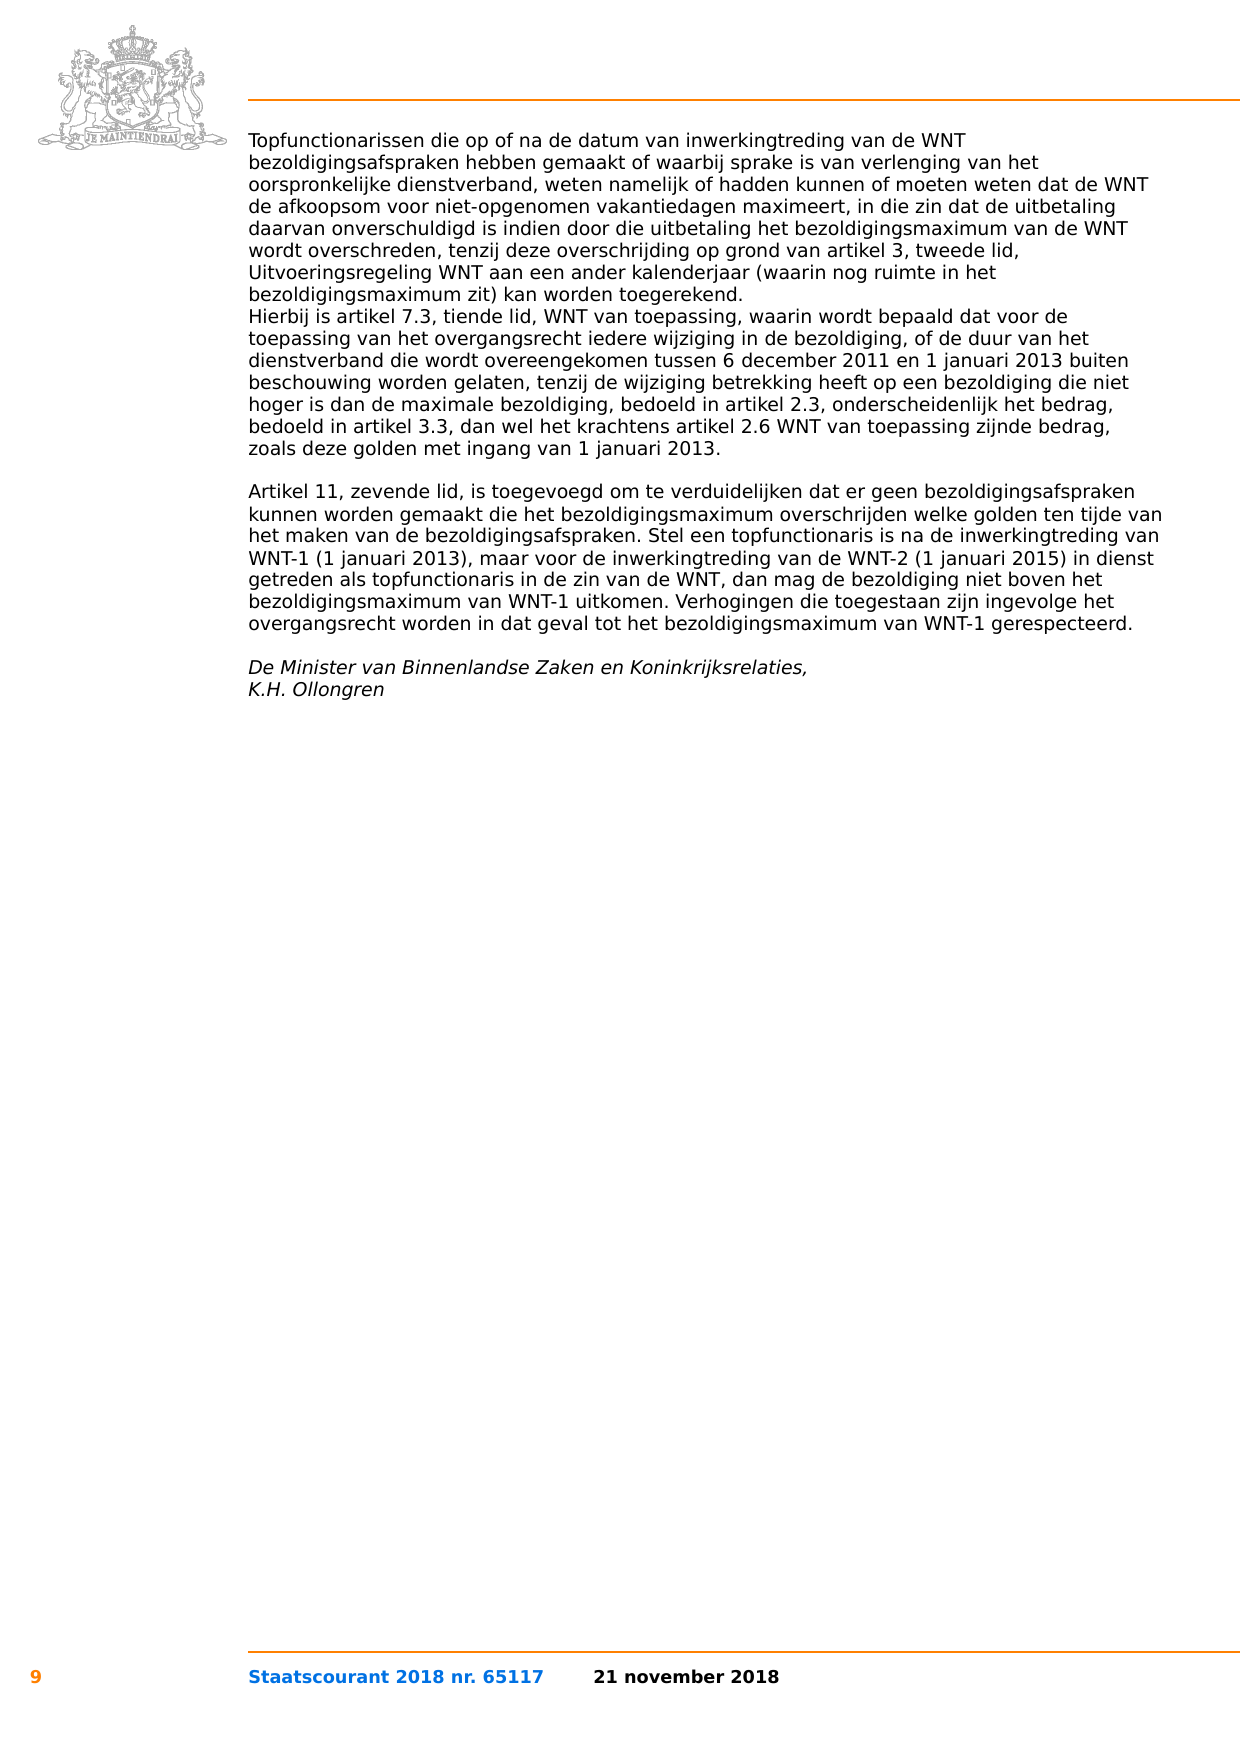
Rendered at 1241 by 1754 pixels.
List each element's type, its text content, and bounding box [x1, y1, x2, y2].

text Topfunctionarissen die op of na de datum van inwerkingtreding van de WNT bezoldigingsafspraken hebben gemaakt of waarbij sprake is van verlenging van het oorspronkelijke dienstverband, weten namelijk of hadden kunnen of moeten weten dat de WNT de afkoopsom voor niet-opgenomen vakantiedagen maximeert, in die zin dat de uitbetaling daarvan onverschuldigd is indien door die uitbetaling het bezoldigingsmaximum van de WNT wordt overschreden, tenzij deze overschrijding op grond van artikel 3, tweede lid, Uitvoeringsregeling WNT aan een ander kalenderjaar (waarin nog ruimte in het bezoldigingsmaximum zit) kan worden toegerekend. [248, 130, 1163, 306]
picture [38, 25, 227, 150]
text Artikel 11, zevende lid, is toegevoegd om te verduidelijken dat er geen bezoldigingsafspraken kunnen worden gemaakt die het bezoldigingsmaximum overschrijden welke golden ten tijde van het maken van de bezoldigingsafspraken. Stel een topfunctionaris is na de inwerkingtreding van WNT-1 (1 januari 2013), maar voor de inwerkingtreding van de WNT-2 (1 januari 2015) in dienst getreden als topfunctionaris in de zin van de WNT, dan mag de bezoldiging niet boven het bezoldigingsmaximum van WNT-1 uitkomen. Verhogingen die toegestaan zijn ingevolge het overgangsrecht worden in dat geval tot het bezoldigingsmaximum van WNT-1 gerespecteerd. [248, 481, 1163, 635]
text Hierbij is artikel 7.3, tiende lid, WNT van toepassing, waarin wordt bepaald dat voor de toepassing van het overgangsrecht iedere wijziging in de bezoldiging, of de duur van het dienstverband die wordt overeengekomen tussen 6 december 2011 en 1 januari 2013 buiten beschouwing worden gelaten, tenzij de wijziging betrekking heeft op een bezoldiging die niet hoger is dan de maximale bezoldiging, bedoeld in artikel 2.3, onderscheidenlijk het bedrag, bedoeld in artikel 3.3, dan wel het krachtens artikel 2.6 WNT van toepassing zijnde bedrag, zoals deze golden met ingang van 1 januari 2013. [248, 306, 1163, 459]
text De Minister van Binnenlandse Zaken en Koninkrijksrelaties, K.H. Ollongren [248, 657, 1163, 701]
